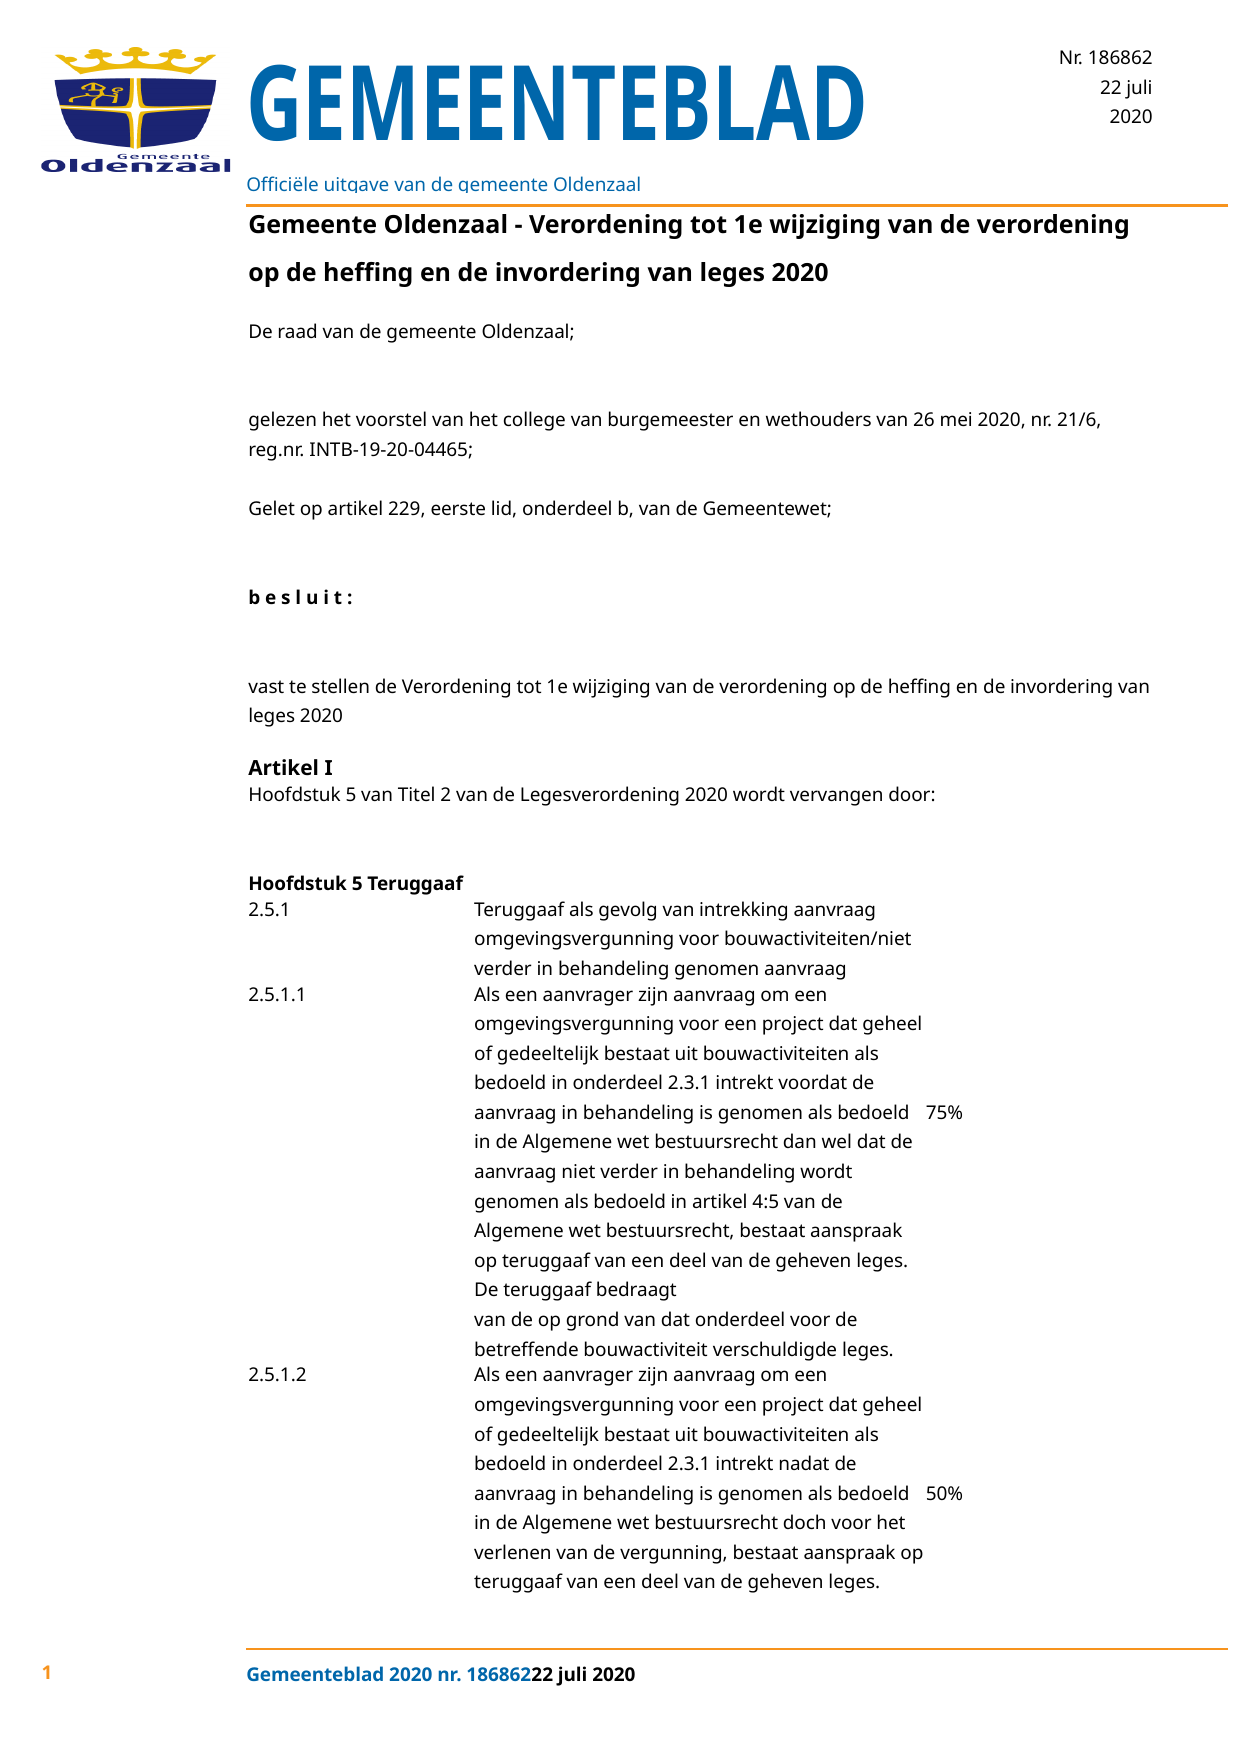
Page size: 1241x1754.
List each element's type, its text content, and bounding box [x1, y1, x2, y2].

text Gelet op artikel 229, eerste lid, onderdeel b, van de Gemeentewet; [248, 495, 1152, 521]
picture [41, 47, 231, 172]
table_header [926, 870, 1152, 896]
table_header Hoofdstuk 5 Teruggaaf [248, 870, 926, 896]
table_cell 2.5.1.1 [248, 981, 474, 1362]
text De raad van de gemeente Oldenzaal; [248, 318, 1152, 344]
table_cell Als een aanvrager zijn aanvraag om een omgevingsvergunning voor een project dat geheel of gedeeltelijk bestaat uit bouwactiviteiten als bedoeld in onderdeel 2.3.1 intrekt voordat de aanvraag in behandeling is genomen als bedoeld in de Algemene wet bestuursrecht dan wel dat de aanvraag niet verder in behandeling wordt genomen als bedoeld in artikel 4:5 van de Algemene wet bestuursrecht, bestaat aanspraak op teruggaaf van een deel van de geheven leges. De teruggaaf bedraagt van de op grond van dat onderdeel voor de betreffende bouwactiviteit verschuldigde leges. [474, 981, 926, 1362]
table_cell 2.5.1 [248, 896, 474, 981]
table_cell [926, 896, 1152, 981]
table_cell Als een aanvrager zijn aanvraag om een omgevingsvergunning voor een project dat geheel of gedeeltelijk bestaat uit bouwactiviteiten als bedoeld in onderdeel 2.3.1 intrekt nadat de aanvraag in behandeling is genomen als bedoeld in de Algemene wet bestuursrecht doch voor het verlenen van de vergunning, bestaat aanspraak op teruggaaf van een deel van de geheven leges. [474, 1362, 926, 1594]
table_cell 50% [926, 1362, 1152, 1594]
table_cell 75% [926, 981, 1152, 1362]
table_cell Teruggaaf als gevolg van intrekking aanvraag omgevingsvergunning voor bouwactiviteiten/niet verder in behandeling genomen aanvraag [474, 896, 926, 981]
text Hoofdstuk 5 van Titel 2 van de Legesverordening 2020 wordt vervangen door: [248, 781, 1152, 807]
text gelezen het voorstel van het college van burgemeester en wethouders van 26 mei 2020, nr. 21/6, reg.nr. INTB-19-20-04465; [248, 407, 1152, 462]
text Artikel I [248, 753, 1152, 781]
text Gemeente Oldenzaal - Verordening tot 1e wijziging van de verordening op de heffing en de invordering van leges 2020 [248, 207, 1152, 288]
text vast te stellen de Verordening tot 1e wijziging van de verordening op de heffing en de invordering van leges 2020 [248, 673, 1152, 728]
table_cell 2.5.1.2 [248, 1362, 474, 1594]
text b e s l u i t : [248, 584, 1152, 610]
